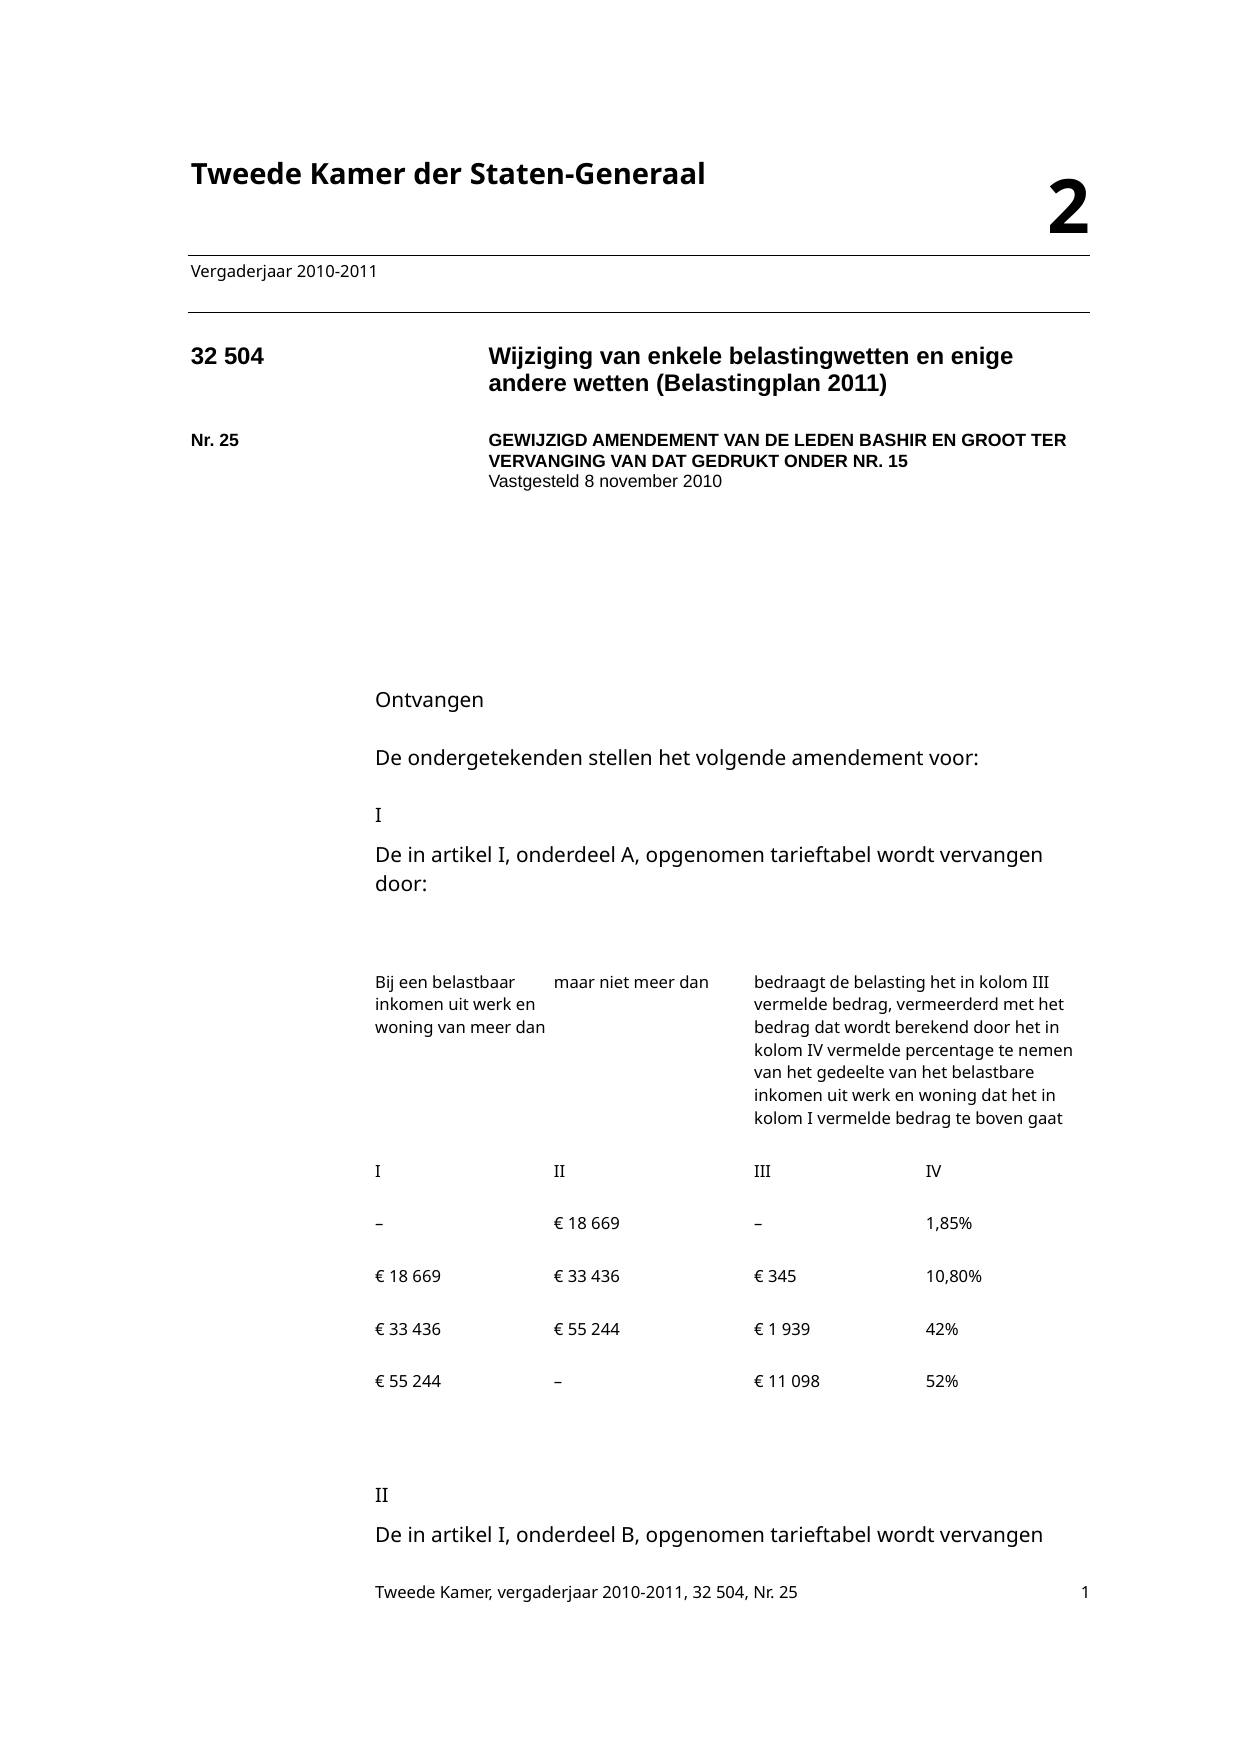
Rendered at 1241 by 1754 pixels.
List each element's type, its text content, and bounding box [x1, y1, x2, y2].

table_cell 32 504 [188, 339, 485, 427]
text De in artikel I, onderdeel B, opgenomen tarieftabel wordt vervangen [375, 1520, 1090, 1548]
table_cell € 33 436 [375, 1318, 554, 1370]
table_header Tweede Kamer der Staten-Generaal [188, 150, 909, 255]
table_cell € 11 098 [754, 1370, 926, 1423]
table_cell € 1 939 [754, 1318, 926, 1370]
table_cell I [375, 1159, 554, 1212]
table_cell Wijziging van enkele belastingwetten en enige andere wetten (Belastingplan 2011) [485, 339, 1090, 427]
table_cell € 18 669 [554, 1212, 754, 1265]
table_cell [188, 313, 485, 339]
table_cell III [754, 1159, 926, 1212]
text II [375, 1481, 1090, 1508]
table_cell 42% [926, 1318, 1090, 1370]
table_header 2 [910, 150, 1090, 255]
table_cell – [375, 1212, 554, 1265]
table_cell € 55 244 [375, 1370, 554, 1423]
table_cell – [754, 1212, 926, 1265]
table_header Bij een belastbaar inkomen uit werk en woning van meer dan [375, 970, 554, 1159]
table_cell [485, 256, 1090, 312]
table_cell Vergaderjaar 2010-2011 [188, 256, 485, 312]
table_header bedraagt de belasting het in kolom III vermelde bedrag, vermeerderd met het bedrag dat wordt berekend door het in kolom IV vermelde percentage te nemen van het gedeelte van het belastbare inkomen uit werk en woning dat het in kolom I vermelde bedrag te boven gaat [754, 970, 1090, 1159]
table_cell GEWIJZIGD AMENDEMENT VAN DE LEDEN BASHIR EN GROOT TER VERVANGING VAN DAT GEDRUKT ONDER NR. 15 Vastgesteld 8 november 2010 [485, 427, 1090, 566]
table_cell € 33 436 [554, 1265, 754, 1317]
table_cell Nr. 25 [188, 427, 485, 566]
text De in artikel I, onderdeel A, opgenomen tarieftabel wordt vervangen door: [375, 841, 1090, 897]
text Ontvangen [375, 685, 1090, 713]
table_cell II [554, 1159, 754, 1212]
text De ondergetekenden stellen het volgende amendement voor: [375, 743, 1090, 772]
table_cell 52% [926, 1370, 1090, 1423]
table_cell – [554, 1370, 754, 1423]
table_cell 1,85% [926, 1212, 1090, 1265]
table_header maar niet meer dan [554, 970, 754, 1159]
table_cell [485, 313, 1090, 339]
table_cell 10,80% [926, 1265, 1090, 1317]
table_cell € 345 [754, 1265, 926, 1317]
table_cell € 55 244 [554, 1318, 754, 1370]
table_cell € 18 669 [375, 1265, 554, 1317]
text I [375, 802, 1090, 829]
table_cell IV [926, 1159, 1090, 1212]
